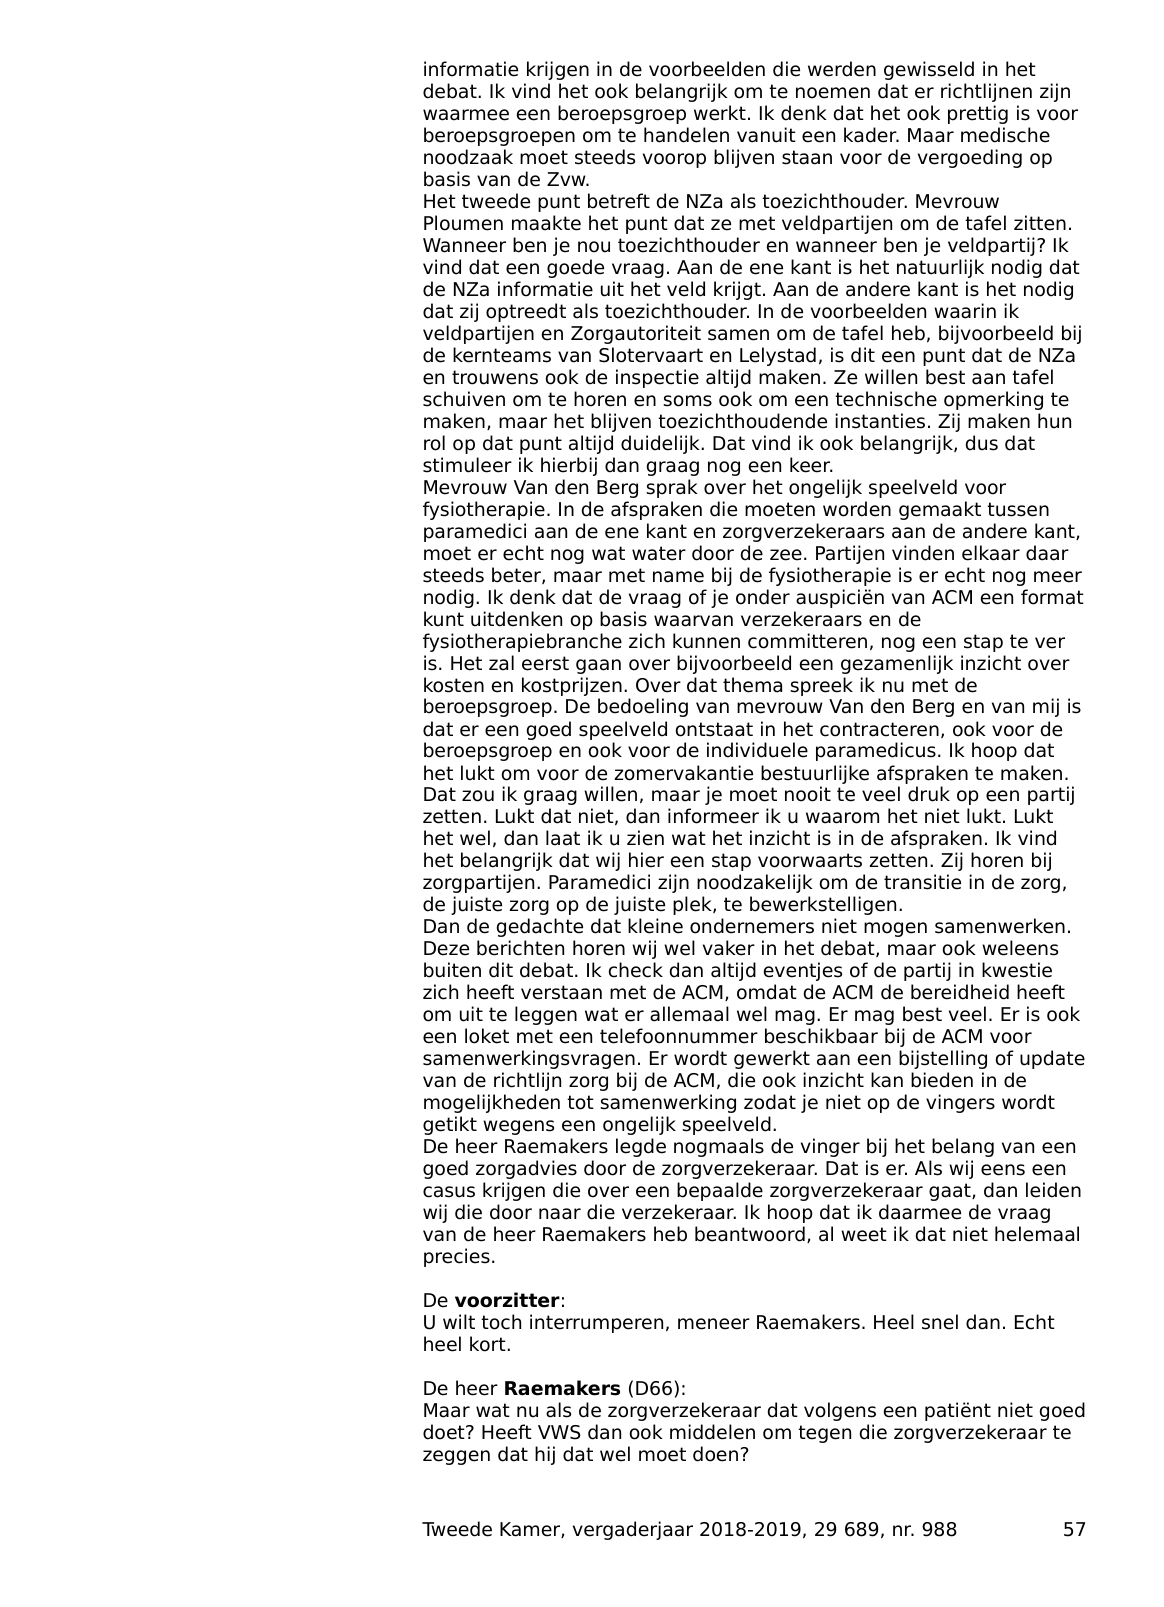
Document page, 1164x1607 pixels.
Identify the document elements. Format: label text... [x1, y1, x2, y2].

text Dan de gedachte dat kleine ondernemers niet mogen samenwerken. Deze berichten horen wij wel vaker in het debat, maar ook weleens buiten dit debat. Ik check dan altijd eventjes of de partij in kwestie zich heeft verstaan met de ACM, omdat de ACM de bereidheid heeft om uit te leggen wat er allemaal wel mag. Er mag best veel. Er is ook een loket met een telefoonnummer beschikbaar bij de ACM voor samenwerkingsvragen. Er wordt gewerkt aan een bijstelling of update van de richtlijn zorg bij de ACM, die ook inzicht kan bieden in de mogelijkheden tot samenwerking zodat je niet op de vingers wordt getikt wegens een ongelijk speelveld. [422, 916, 1087, 1136]
text U wilt toch interrumperen, meneer Raemakers. Heel snel dan. Echt heel kort. [422, 1312, 1087, 1356]
text De heer Raemakers legde nogmaals de vinger bij het belang van een goed zorgadvies door de zorgverzekeraar. Dat is er. Als wij eens een casus krijgen die over een bepaalde zorgverzekeraar gaat, dan leiden wij die door naar die verzekeraar. Ik hoop dat ik daarmee de vraag van de heer Raemakers heb beantwoord, al weet ik dat niet helemaal precies. [422, 1136, 1087, 1268]
text informatie krijgen in de voorbeelden die werden gewisseld in het debat. Ik vind het ook belangrijk om te noemen dat er richtlijnen zijn waarmee een beroepsgroep werkt. Ik denk dat het ook prettig is voor beroepsgroepen om te handelen vanuit een kader. Maar medische noodzaak moet steeds voorop blijven staan voor de vergoeding op basis van de Zvw. [422, 59, 1087, 191]
text De heer Raemakers (D66): [422, 1378, 1087, 1400]
text Maar wat nu als de zorgverzekeraar dat volgens een patiënt niet goed doet? Heeft VWS dan ook middelen om tegen die zorgverzekeraar te zeggen dat hij dat wel moet doen? [422, 1400, 1087, 1466]
text Het tweede punt betreft de NZa als toezichthouder. Mevrouw Ploumen maakte het punt dat ze met veldpartijen om de tafel zitten. Wanneer ben je nou toezichthouder en wanneer ben je veldpartij? Ik vind dat een goede vraag. Aan de ene kant is het natuurlijk nodig dat de NZa informatie uit het veld krijgt. Aan de andere kant is het nodig dat zij optreedt als toezichthouder. In de voorbeelden waarin ik veldpartijen en Zorgautoriteit samen om de tafel heb, bijvoorbeeld bij de kernteams van Slotervaart en Lelystad, is dit een punt dat de NZa en trouwens ook de inspectie altijd maken. Ze willen best aan tafel schuiven om te horen en soms ook om een technische opmerking te maken, maar het blijven toezichthoudende instanties. Zij maken hun rol op dat punt altijd duidelijk. Dat vind ik ook belangrijk, dus dat stimuleer ik hierbij dan graag nog een keer. [422, 191, 1087, 477]
text Mevrouw Van den Berg sprak over het ongelijk speelveld voor fysiotherapie. In de afspraken die moeten worden gemaakt tussen paramedici aan de ene kant en zorgverzekeraars aan de andere kant, moet er echt nog wat water door de zee. Partijen vinden elkaar daar steeds beter, maar met name bij de fysiotherapie is er echt nog meer nodig. Ik denk dat de vraag of je onder auspiciën van ACM een format kunt uitdenken op basis waarvan verzekeraars en de fysiotherapiebranche zich kunnen committeren, nog een stap te ver is. Het zal eerst gaan over bijvoorbeeld een gezamenlijk inzicht over kosten en kostprijzen. Over dat thema spreek ik nu met de beroepsgroep. De bedoeling van mevrouw Van den Berg en van mij is dat er een goed speelveld ontstaat in het contracteren, ook voor de beroepsgroep en ook voor de individuele paramedicus. Ik hoop dat het lukt om voor de zomervakantie bestuurlijke afspraken te maken. Dat zou ik graag willen, maar je moet nooit te veel druk op een partij zetten. Lukt dat niet, dan informeer ik u waarom het niet lukt. Lukt het wel, dan laat ik u zien wat het inzicht is in de afspraken. Ik vind het belangrijk dat wij hier een stap voorwaarts zetten. Zij horen bij zorgpartijen. Paramedici zijn noodzakelijk om de transitie in de zorg, de juiste zorg op de juiste plek, te bewerkstelligen. [422, 477, 1087, 916]
text De voorzitter: [422, 1290, 1087, 1312]
